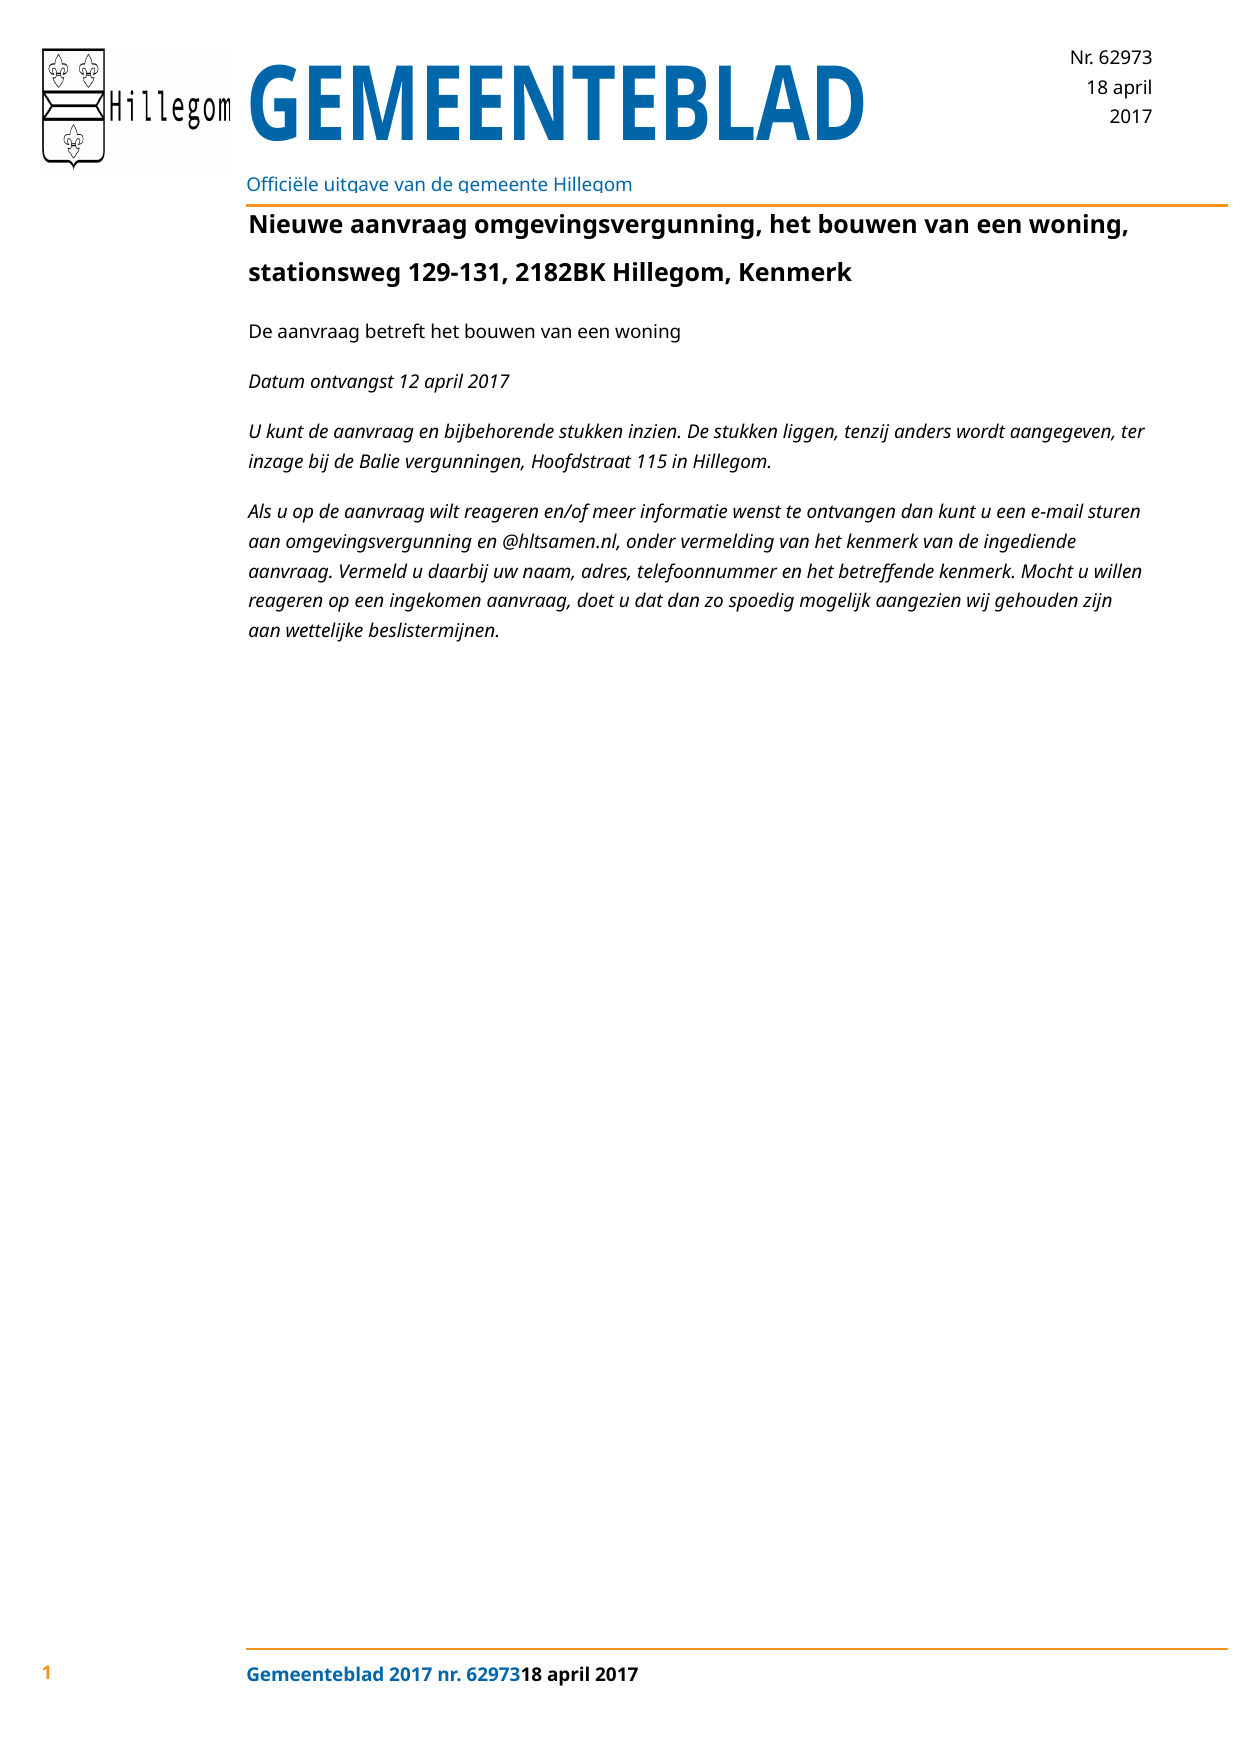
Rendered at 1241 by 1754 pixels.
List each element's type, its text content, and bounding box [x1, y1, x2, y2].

text U kunt de aanvraag en bijbehorende stukken inzien. De stukken liggen, tenzij anders wordt aangegeven, ter inzage bij de Balie vergunningen, Hoofdstraat 115 in Hillegom. [248, 419, 1152, 474]
text De aanvraag betreft het bouwen van een woning [248, 318, 1152, 344]
picture [41, 47, 231, 172]
text Datum ontvangst 12 april 2017 [248, 368, 1152, 394]
text Als u op de aanvraag wilt reageren en/of meer informatie wenst te ontvangen dan kunt u een e-mail sturen aan omgevingsvergunning en @hltsamen.nl, onder vermelding van het kenmerk van de ingediende aanvraag. Vermeld u daarbij uw naam, adres, telefoonnummer en het betreffende kenmerk. Mocht u willen reageren op een ingekomen aanvraag, doet u dat dan zo spoedig mogelijk aangezien wij gehouden zijn aan wettelijke beslistermijnen. [248, 499, 1152, 643]
text Nieuwe aanvraag omgevingsvergunning, het bouwen van een woning, stationsweg 129-131, 2182BK Hillegom, Kenmerk [248, 207, 1152, 288]
